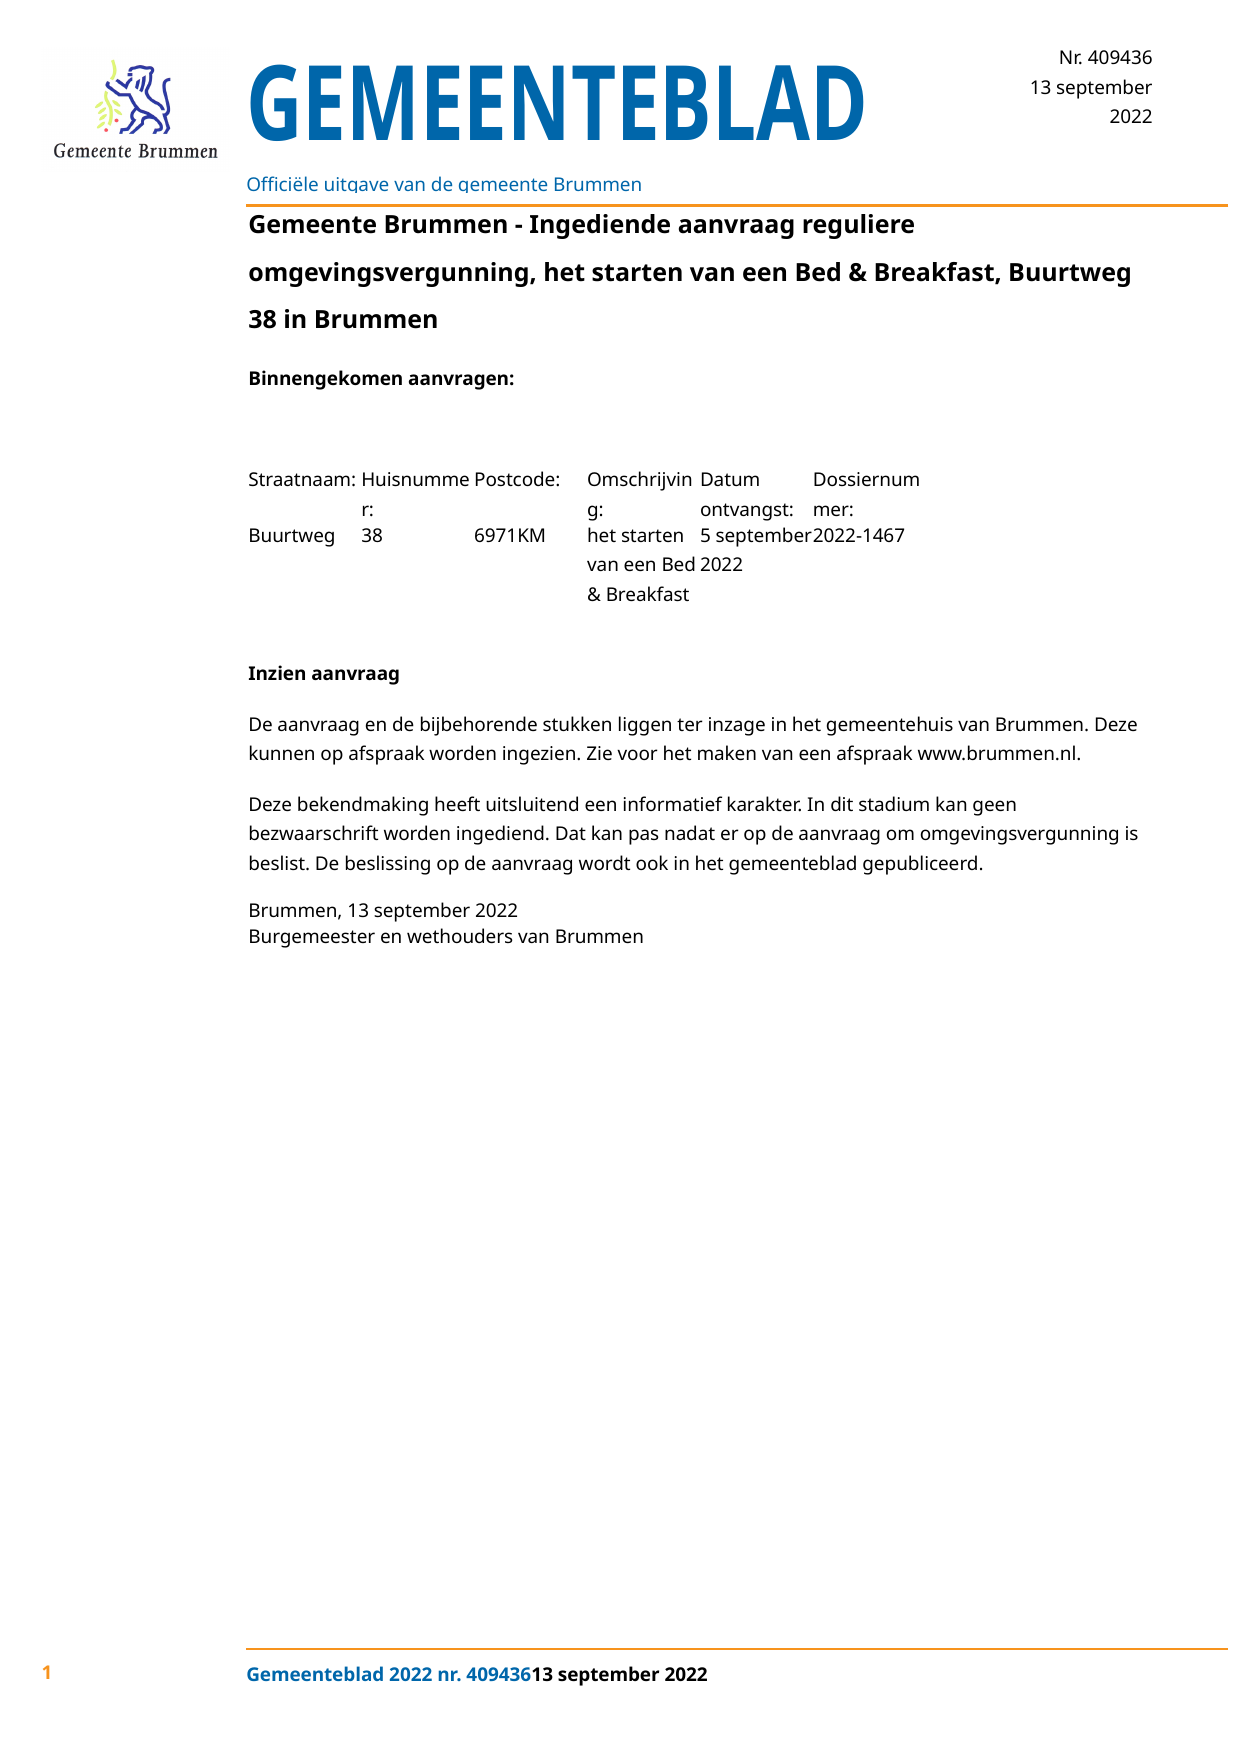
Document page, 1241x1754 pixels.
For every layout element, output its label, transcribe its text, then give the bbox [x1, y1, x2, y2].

table_header Postcode: [474, 466, 587, 522]
text Inzien aanvraag [248, 660, 1152, 686]
text Deze bekendmaking heeft uitsluitend een informatief karakter. In dit stadium kan geen bezwaarschrift worden ingediend. Dat kan pas nadat er op de aanvraag om omgevingsvergunning is beslist. De beslissing op de aanvraag wordt ook in het gemeenteblad gepubliceerd. [248, 791, 1152, 876]
text Gemeente Brummen - Ingediende aanvraag reguliere omgevingsvergunning, het starten van een Bed & Breakfast, Buurtweg 38 in Brummen [248, 207, 1152, 336]
table_header [1039, 466, 1152, 522]
table_cell Buurtweg [248, 522, 361, 607]
table_header Omschrijving: [587, 466, 700, 522]
text Burgemeester en wethouders van Brummen [248, 923, 1152, 949]
table_cell 38 [361, 522, 474, 607]
picture [41, 47, 231, 172]
table_cell 5 september 2022 [700, 522, 813, 607]
table_header Datum ontvangst: [700, 466, 813, 522]
text De aanvraag en de bijbehorende stukken liggen ter inzage in het gemeentehuis van Brummen. Deze kunnen op afspraak worden ingezien. Zie voor het maken van een afspraak www.brummen.nl. [248, 711, 1152, 766]
table_cell 6971KM [474, 522, 587, 607]
text Brummen, 13 september 2022 [248, 898, 1152, 923]
table_cell [926, 522, 1038, 607]
table_cell 2022-1467 [813, 522, 926, 607]
table_header Huisnummer: [361, 466, 474, 522]
table_header Dossiernummer: [813, 466, 926, 522]
text Binnengekomen aanvragen: [248, 366, 1152, 391]
table_cell het starten van een Bed & Breakfast [587, 522, 700, 607]
table_header Straatnaam: [248, 466, 361, 522]
table_cell [1039, 522, 1152, 607]
table_header [926, 466, 1038, 522]
